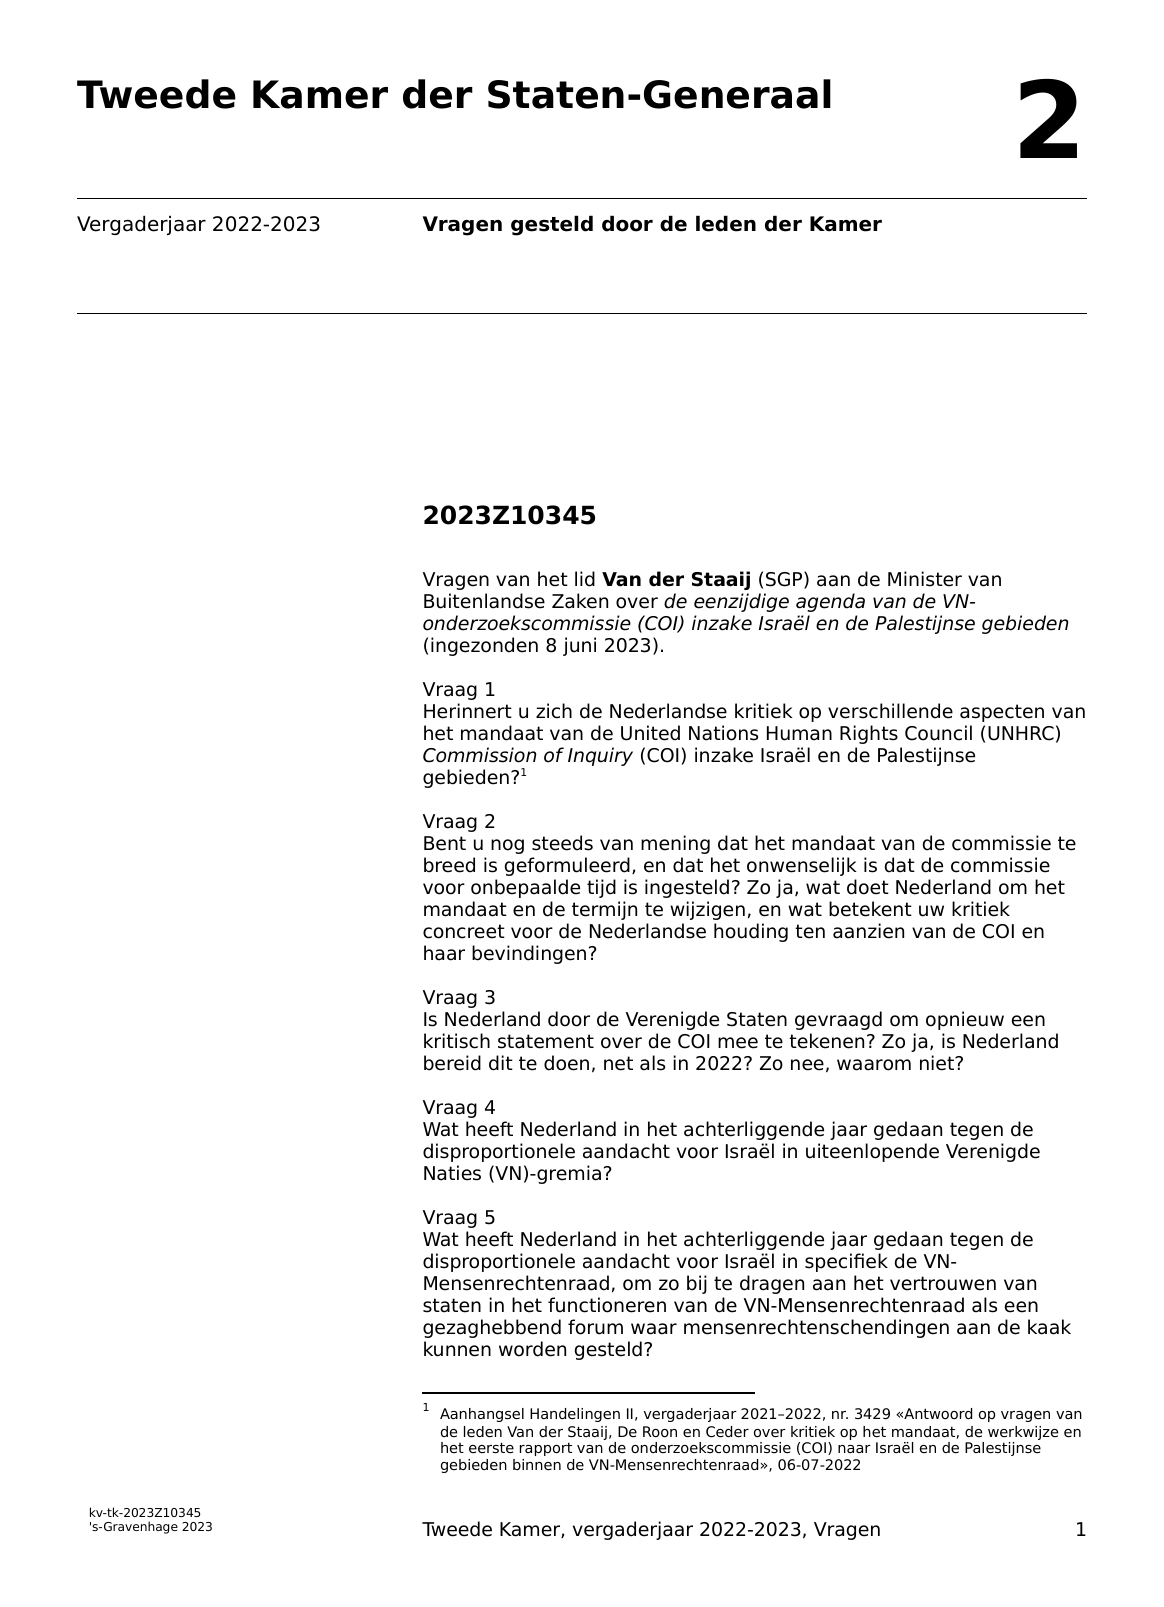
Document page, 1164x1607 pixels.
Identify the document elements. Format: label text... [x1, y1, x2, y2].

table_header Tweede Kamer der Staten-Generaal [77, 59, 886, 198]
text Wat heeft Nederland in het achterliggende jaar gedaan tegen de disproportionele aandacht voor Israël in uiteenlopende Verenigde Naties (VN)-gremia? [422, 1119, 1087, 1185]
text Vraag 1 [422, 679, 1087, 701]
text Bent u nog steeds van mening dat het mandaat van de commissie te breed is geformuleerd, en dat het onwenselijk is dat de commissie voor onbepaalde tijd is ingesteld? Zo ja, wat doet Nederland om het mandaat en de termijn te wijzigen, en wat betekent uw kritiek concreet voor de Nederlandse houding ten aanzien van de COI en haar bevindingen? [422, 833, 1087, 965]
table_cell Vergaderjaar 2022-2023 [77, 199, 422, 313]
table_header 2 [886, 59, 1087, 198]
table_cell Vragen gesteld door de leden der Kamer [422, 199, 1087, 313]
text Wat heeft Nederland in het achterliggende jaar gedaan tegen de disproportionele aandacht voor Israël in specifiek de VN-Mensenrechtenraad, om zo bij te dragen aan het vertrouwen van staten in het functioneren van de VN-Mensenrechtenraad als een gezaghebbend forum waar mensenrechtenschendingen aan de kaak kunnen worden gesteld? [422, 1229, 1087, 1361]
text Vraag 2 [422, 811, 1087, 833]
text Herinnert u zich de Nederlandse kritiek op verschillende aspecten van het mandaat van de United Nations Human Rights Council (UNHRC) Commission of Inquiry (COI) inzake Israël en de Palestijnse gebieden? [422, 701, 1087, 789]
text 's-Gravenhage 2023 [88, 1520, 323, 1534]
text Aanhangsel Handelingen II, vergaderjaar 2021–2022, nr. 3429 «Antwoord op vragen van de leden Van der Staaij, De Roon en Ceder over kritiek op het mandaat, de werkwijze en het eerste rapport van de onderzoekscommissie (COI) naar Israël en de Palestijnse gebieden binnen de VN-Mensenrechtenraad», 06-07-2022 [422, 1402, 1087, 1474]
text Vraag 4 [422, 1097, 1087, 1119]
text Is Nederland door de Verenigde Staten gevraagd om opnieuw een kritisch statement over de COI mee te tekenen? Zo ja, is Nederland bereid dit te doen, net als in 2022? Zo nee, waarom niet? [422, 1009, 1087, 1075]
text kv-tk-2023Z10345 [88, 1506, 323, 1520]
text Vraag 5 [422, 1207, 1087, 1229]
text Vragen van het lid Van der Staaij (SGP) aan de Minister van Buitenlandse Zaken over de eenzijdige agenda van de VN-onderzoekscommissie (COI) inzake Israël en de Palestijnse gebieden (ingezonden 8 juni 2023). [422, 569, 1087, 657]
text 2023Z10345 [422, 501, 1087, 531]
text Vraag 3 [422, 987, 1087, 1009]
